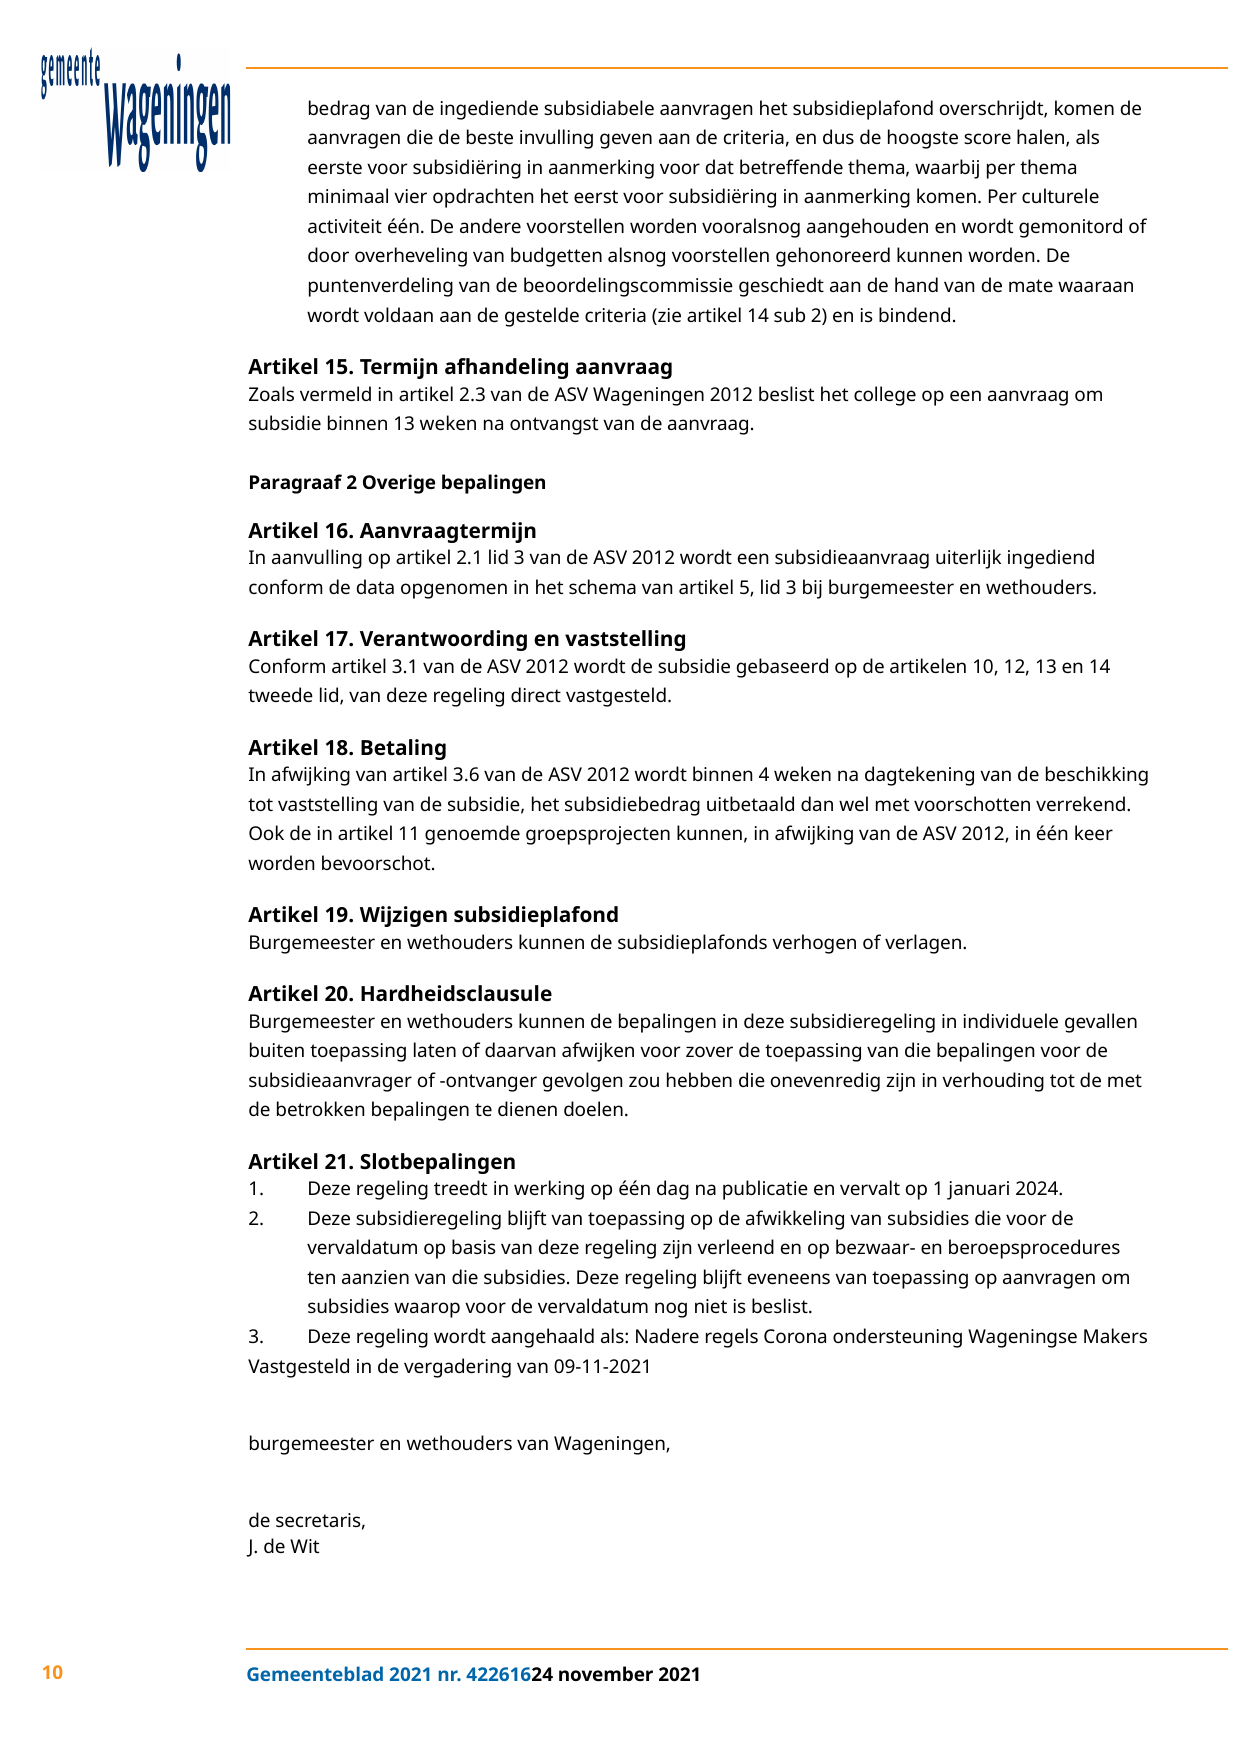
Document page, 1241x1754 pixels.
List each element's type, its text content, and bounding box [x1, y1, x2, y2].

text Artikel 17. Verantwoording en vaststelling [248, 624, 1152, 653]
text Artikel 21. Slotbepalingen [248, 1147, 1152, 1175]
text Artikel 20. Hardheidsclausule [248, 979, 1152, 1008]
list bedrag van de ingediende subsidiabele aanvragen het subsidieplafond overschrijdt, komen de aanvragen die de beste invulling geven aan de criteria, en dus de hoogste score halen, als eerste voor subsidiëring in aanmerking voor dat betreffende thema, waarbij per thema minimaal vier opdrachten het eerst voor subsidiëring in aanmerking komen. Per culturele activiteit één. De andere voorstellen worden vooralsnog aangehouden en wordt gemonitord of door overheveling van budgetten alsnog voorstellen gehonoreerd kunnen worden. De puntenverdeling van de beoordelingscommissie geschiedt aan de hand van de mate waaraan wordt voldaan aan de gestelde criteria (zie artikel 14 sub 2) en is bindend. [248, 95, 1152, 328]
text In aanvulling op artikel 2.1 lid 3 van de ASV 2012 wordt een subsidieaanvraag uiterlijk ingediend conform de data opgenomen in het schema van artikel 5, lid 3 bij burgemeester en wethouders. [248, 544, 1152, 600]
text Burgemeester en wethouders kunnen de subsidieplafonds verhogen of verlagen. [248, 929, 1152, 955]
text Artikel 18. Betaling [248, 733, 1152, 761]
text In afwijking van artikel 3.6 van de ASV 2012 wordt binnen 4 weken na dagtekening van de beschikking tot vaststelling van de subsidie, het subsidiebedrag uitbetaald dan wel met voorschotten verrekend. Ook de in artikel 11 genoemde groepsprojecten kunnen, in afwijking van de ASV 2012, in één keer worden bevoorschot. [248, 761, 1152, 876]
text de secretaris, [248, 1507, 1152, 1533]
list Deze regeling wordt aangehaald als: Nadere regels Corona ondersteuning Wageningse Makers [248, 1323, 1152, 1349]
text Zoals vermeld in artikel 2.3 van de ASV Wageningen 2012 beslist het college op een aanvraag om subsidie binnen 13 weken na ontvangst van de aanvraag. [248, 381, 1152, 436]
text Artikel 16. Aanvraagtermijn [248, 516, 1152, 544]
text Artikel 19. Wijzigen subsidieplafond [248, 901, 1152, 929]
list Deze subsidieregeling blijft van toepassing op de afwikkeling van subsidies die voor de vervaldatum op basis van deze regeling zijn verleend en op bezwaar- en beroepsprocedures ten aanzien van die subsidies. Deze regeling blijft eveneens van toepassing op aanvragen om subsidies waarop voor de vervaldatum nog niet is beslist. [248, 1205, 1152, 1319]
picture [41, 47, 231, 172]
list Deze regeling treedt in werking op één dag na publicatie en vervalt op 1 januari 2024. [248, 1175, 1152, 1201]
text Conform artikel 3.1 van de ASV 2012 wordt de subsidie gebaseerd op de artikelen 10, 12, 13 en 14 tweede lid, van deze regeling direct vastgesteld. [248, 653, 1152, 708]
text Artikel 15. Termijn afhandeling aanvraag [248, 352, 1152, 381]
text burgemeester en wethouders van Wageningen, [248, 1430, 1152, 1456]
text Vastgesteld in de vergadering van 09-11-2021 [248, 1353, 1152, 1379]
text J. de Wit [248, 1533, 1152, 1559]
text Burgemeester en wethouders kunnen de bepalingen in deze subsidieregeling in individuele gevallen buiten toepassing laten of daarvan afwijken voor zover de toepassing van die bepalingen voor de subsidieaanvrager of -ontvanger gevolgen zou hebben die onevenredig zijn in verhouding tot de met de betrokken bepalingen te dienen doelen. [248, 1008, 1152, 1122]
text Paragraaf 2 Overige bepalingen [248, 469, 1152, 495]
